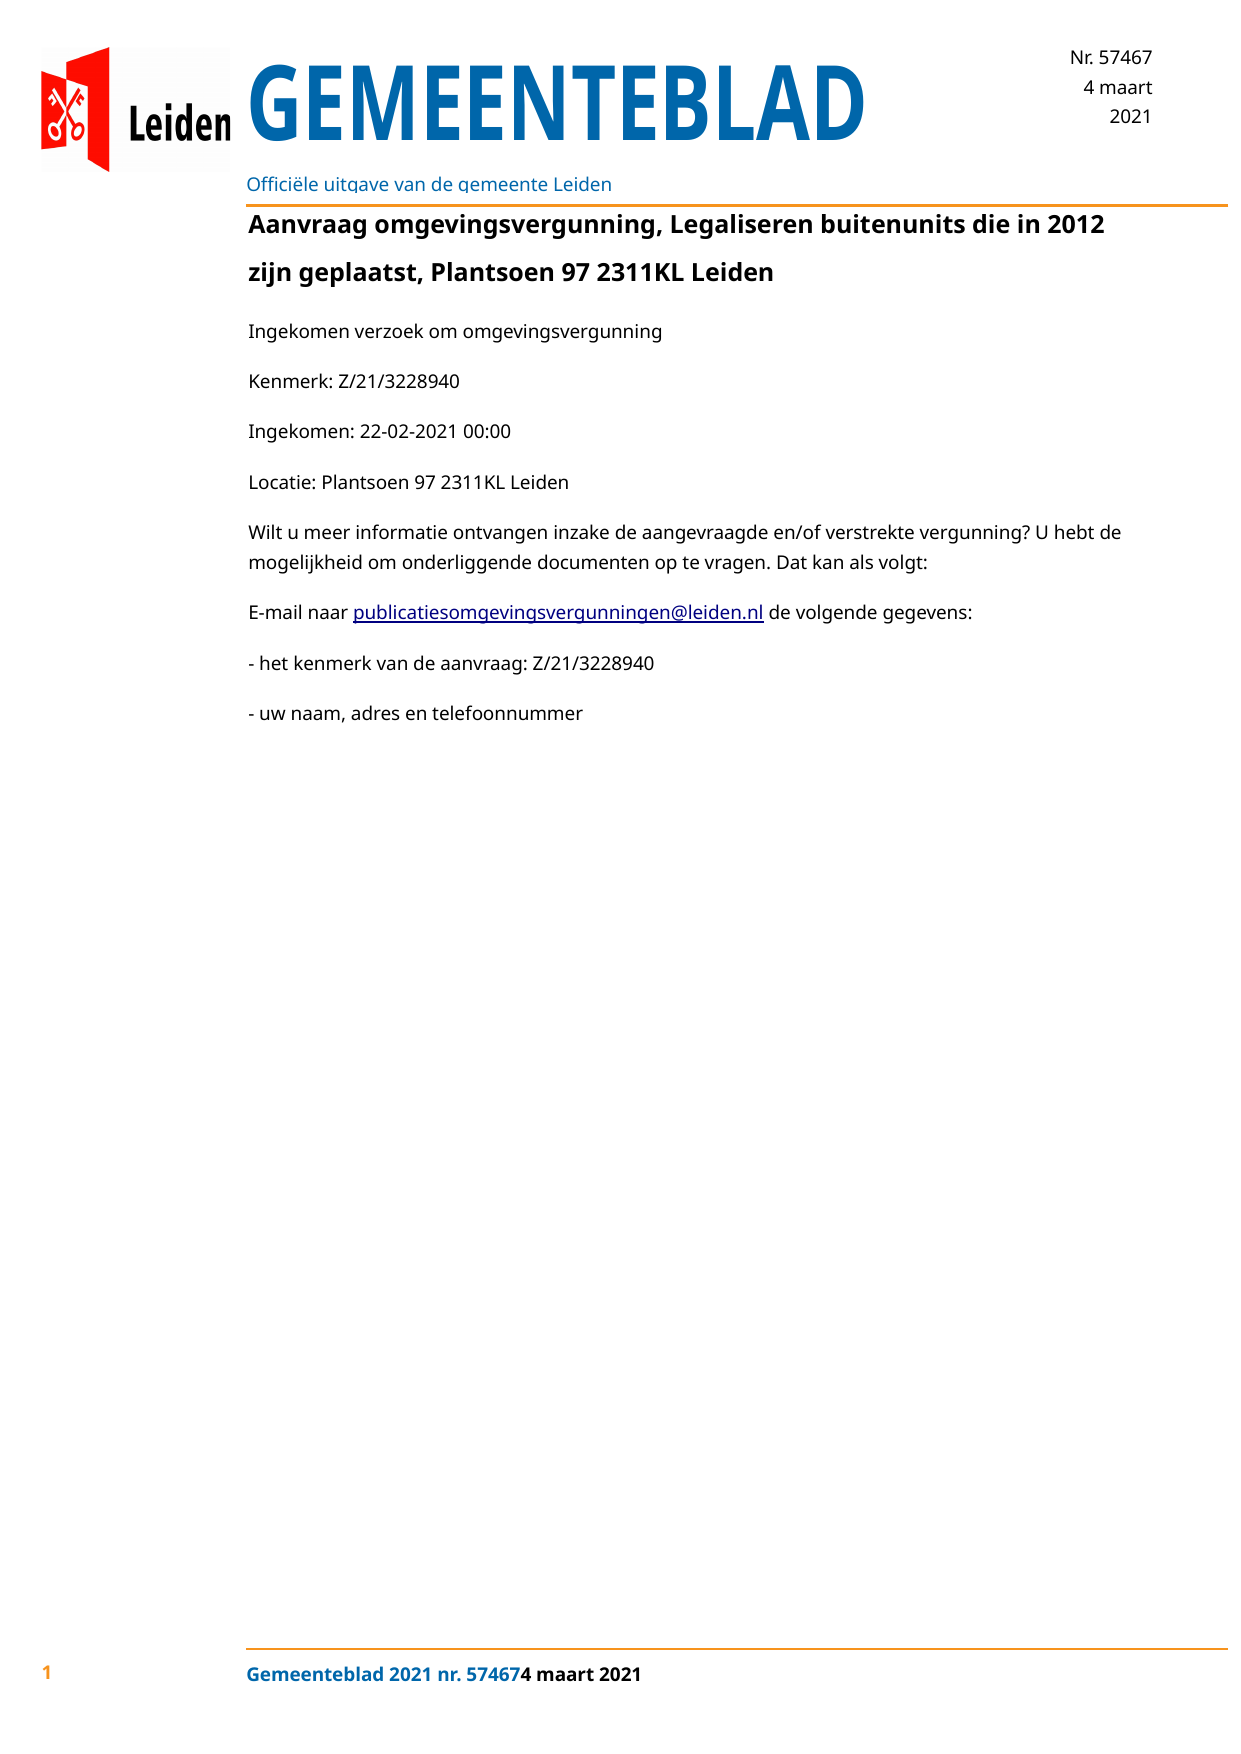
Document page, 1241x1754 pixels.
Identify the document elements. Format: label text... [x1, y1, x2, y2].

text Ingekomen verzoek om omgevingsvergunning [248, 318, 1152, 344]
text Wilt u meer informatie ontvangen inzake de aangevraagde en/of verstrekte vergunning? U hebt de mogelijkheid om onderliggende documenten op te vragen. Dat kan als volgt: [248, 519, 1152, 575]
text - het kenmerk van de aanvraag: Z/21/3228940 [248, 650, 1152, 676]
text Aanvraag omgevingsvergunning, Legaliseren buitenunits die in 2012 zijn geplaatst, Plantsoen 97 2311KL Leiden [248, 207, 1152, 288]
text Locatie: Plantsoen 97 2311KL Leiden [248, 469, 1152, 495]
text - uw naam, adres en telefoonnummer [248, 700, 1152, 726]
text Ingekomen: 22-02-2021 00:00 [248, 419, 1152, 444]
text E-mail naar publicatiesomgevingsvergunningen@leiden.nl de volgende gegevens: [248, 599, 1152, 625]
text Kenmerk: Z/21/3228940 [248, 368, 1152, 394]
picture [41, 47, 231, 172]
